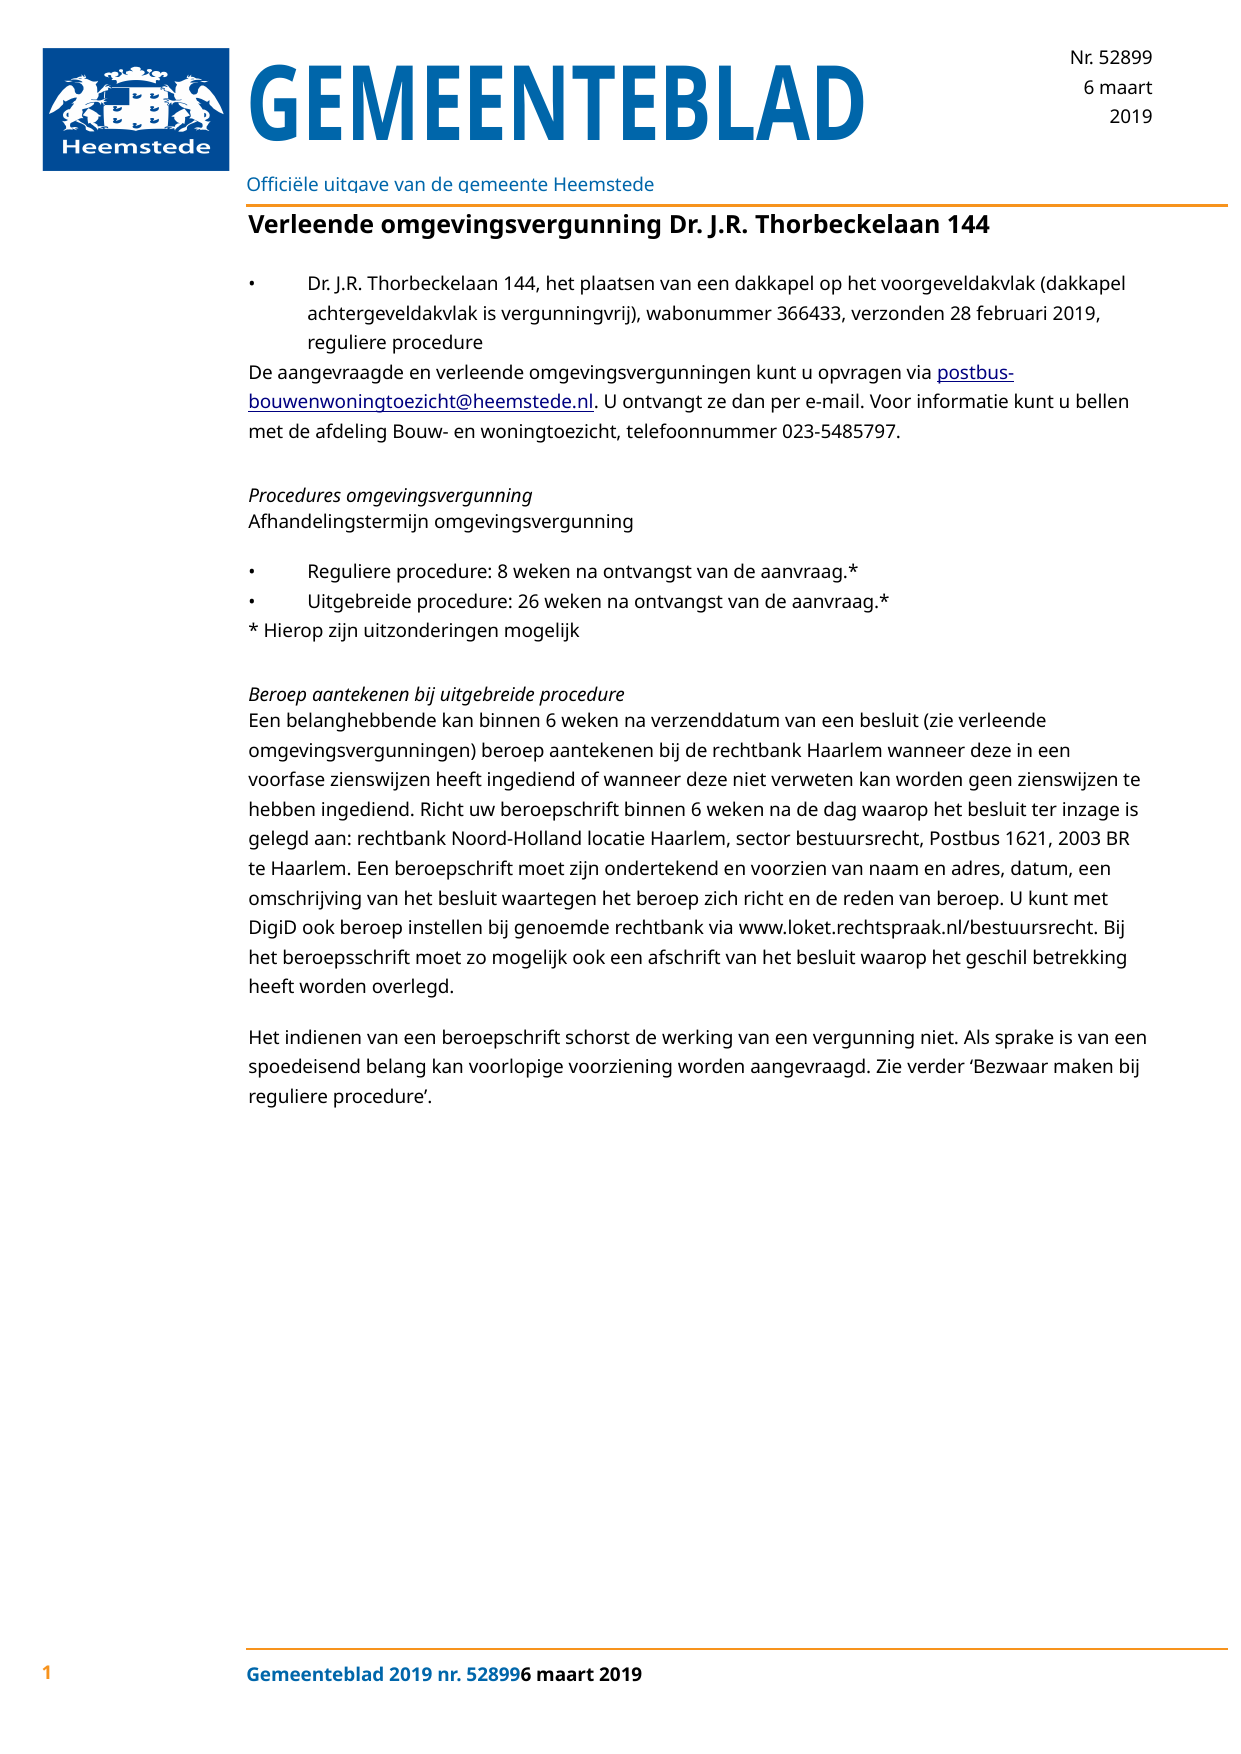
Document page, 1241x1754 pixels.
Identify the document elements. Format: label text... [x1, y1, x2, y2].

text Verleende omgevingsvergunning Dr. J.R. Thorbeckelaan 144 [248, 207, 1152, 241]
list Uitgebreide procedure: 26 weken na ontvangst van de aanvraag.* [248, 588, 1152, 614]
list Dr. J.R. Thorbeckelaan 144, het plaatsen van een dakkapel op het voorgeveldakvlak (dakkapel achtergeveldakvlak is vergunningvrij), wabonummer 366433, verzonden 28 februari 2019, reguliere procedure [248, 270, 1152, 355]
text Het indienen van een beroepschrift schorst de werking van een vergunning niet. Als sprake is van een spoedeisend belang kan voorlopige voorziening worden aangevraagd. Zie verder ‘Bezwaar maken bij reguliere procedure’. [248, 1024, 1152, 1109]
picture [41, 47, 231, 172]
text Procedures omgevingsvergunning [248, 482, 1152, 508]
text Beroep aantekenen bij uitgebreide procedure [248, 681, 1152, 707]
text De aangevraagde en verleende omgevingsvergunningen kunt u opvragen via postbus-bouwenwoningtoezicht@heemstede.nl. U ontvangt ze dan per e-mail. Voor informatie kunt u bellen met de afdeling Bouw- en woningtoezicht, telefoonnummer 023-5485797. [248, 359, 1152, 444]
text * Hierop zijn uitzonderingen mogelijk [248, 617, 1152, 643]
list Reguliere procedure: 8 weken na ontvangst van de aanvraag.* [248, 558, 1152, 584]
text Een belanghebbende kan binnen 6 weken na verzenddatum van een besluit (zie verleende omgevingsvergunningen) beroep aantekenen bij de rechtbank Haarlem wanneer deze in een voorfase zienswijzen heeft ingediend of wanneer deze niet verweten kan worden geen zienswijzen te hebben ingediend. Richt uw beroepschrift binnen 6 weken na de dag waarop het besluit ter inzage is gelegd aan: rechtbank Noord-Holland locatie Haarlem, sector bestuursrecht, Postbus 1621, 2003 BR te Haarlem. Een beroepschrift moet zijn ondertekend en voorzien van naam en adres, datum, een omschrijving van het besluit waartegen het beroep zich richt en de reden van beroep. U kunt met DigiD ook beroep instellen bij genoemde rechtbank via www.loket.rechtspraak.nl/bestuursrecht. Bij het beroepsschrift moet zo mogelijk ook een afschrift van het besluit waarop het geschil betrekking heeft worden overlegd. [248, 707, 1152, 999]
text Afhandelingstermijn omgevingsvergunning [248, 508, 1152, 534]
